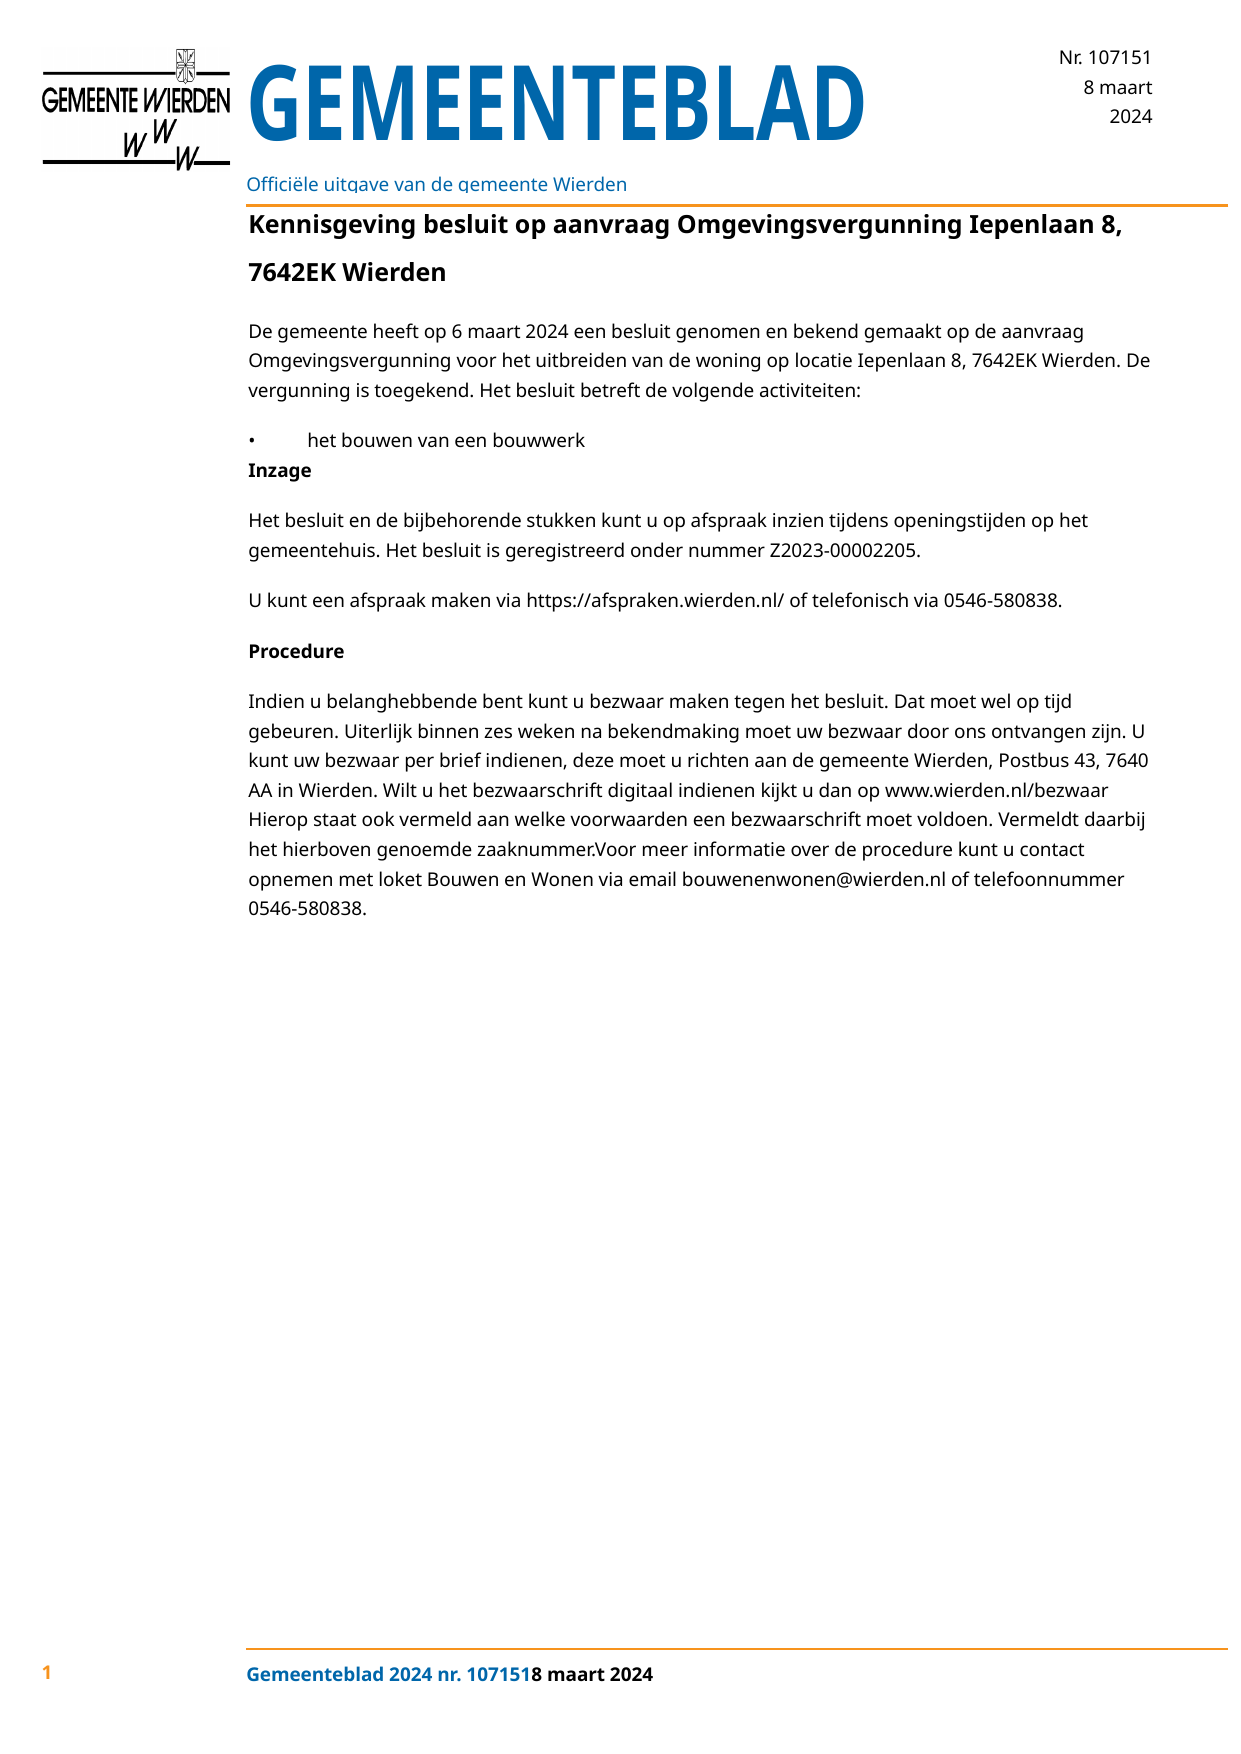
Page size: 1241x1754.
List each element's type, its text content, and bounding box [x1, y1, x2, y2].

text Indien u belanghebbende bent kunt u bezwaar maken tegen het besluit. Dat moet wel op tijd gebeuren. Uiterlijk binnen zes weken na bekendmaking moet uw bezwaar door ons ontvangen zijn. U kunt uw bezwaar per brief indienen, deze moet u richten aan de gemeente Wierden, Postbus 43, 7640 AA in Wierden. Wilt u het bezwaarschrift digitaal indienen kijkt u dan op www.wierden.nl/bezwaar Hierop staat ook vermeld aan welke voorwaarden een bezwaarschrift moet voldoen. Vermeldt daarbij het hierboven genoemde zaaknummer.Voor meer informatie over de procedure kunt u contact opnemen met loket Bouwen en Wonen via email bouwenenwonen@wierden.nl of telefoonnummer 0546-580838. [248, 688, 1152, 921]
text Het besluit en de bijbehorende stukken kunt u op afspraak inzien tijdens openingstijden op het gemeentehuis. Het besluit is geregistreerd onder nummer Z2023-00002205. [248, 507, 1152, 563]
text Inzage [248, 457, 1152, 483]
picture [41, 47, 231, 172]
list het bouwen van een bouwwerk [248, 427, 1152, 453]
text U kunt een afspraak maken via https://afspraken.wierden.nl/ of telefonisch via 0546-580838. [248, 587, 1152, 613]
text Kennisgeving besluit op aanvraag Omgevingsvergunning Iepenlaan 8, 7642EK Wierden [248, 207, 1152, 288]
text De gemeente heeft op 6 maart 2024 een besluit genomen en bekend gemaakt op de aanvraag Omgevingsvergunning voor het uitbreiden van de woning op locatie Iepenlaan 8, 7642EK Wierden. De vergunning is toegekend. Het besluit betreft de volgende activiteiten: [248, 318, 1152, 403]
text Procedure [248, 638, 1152, 664]
